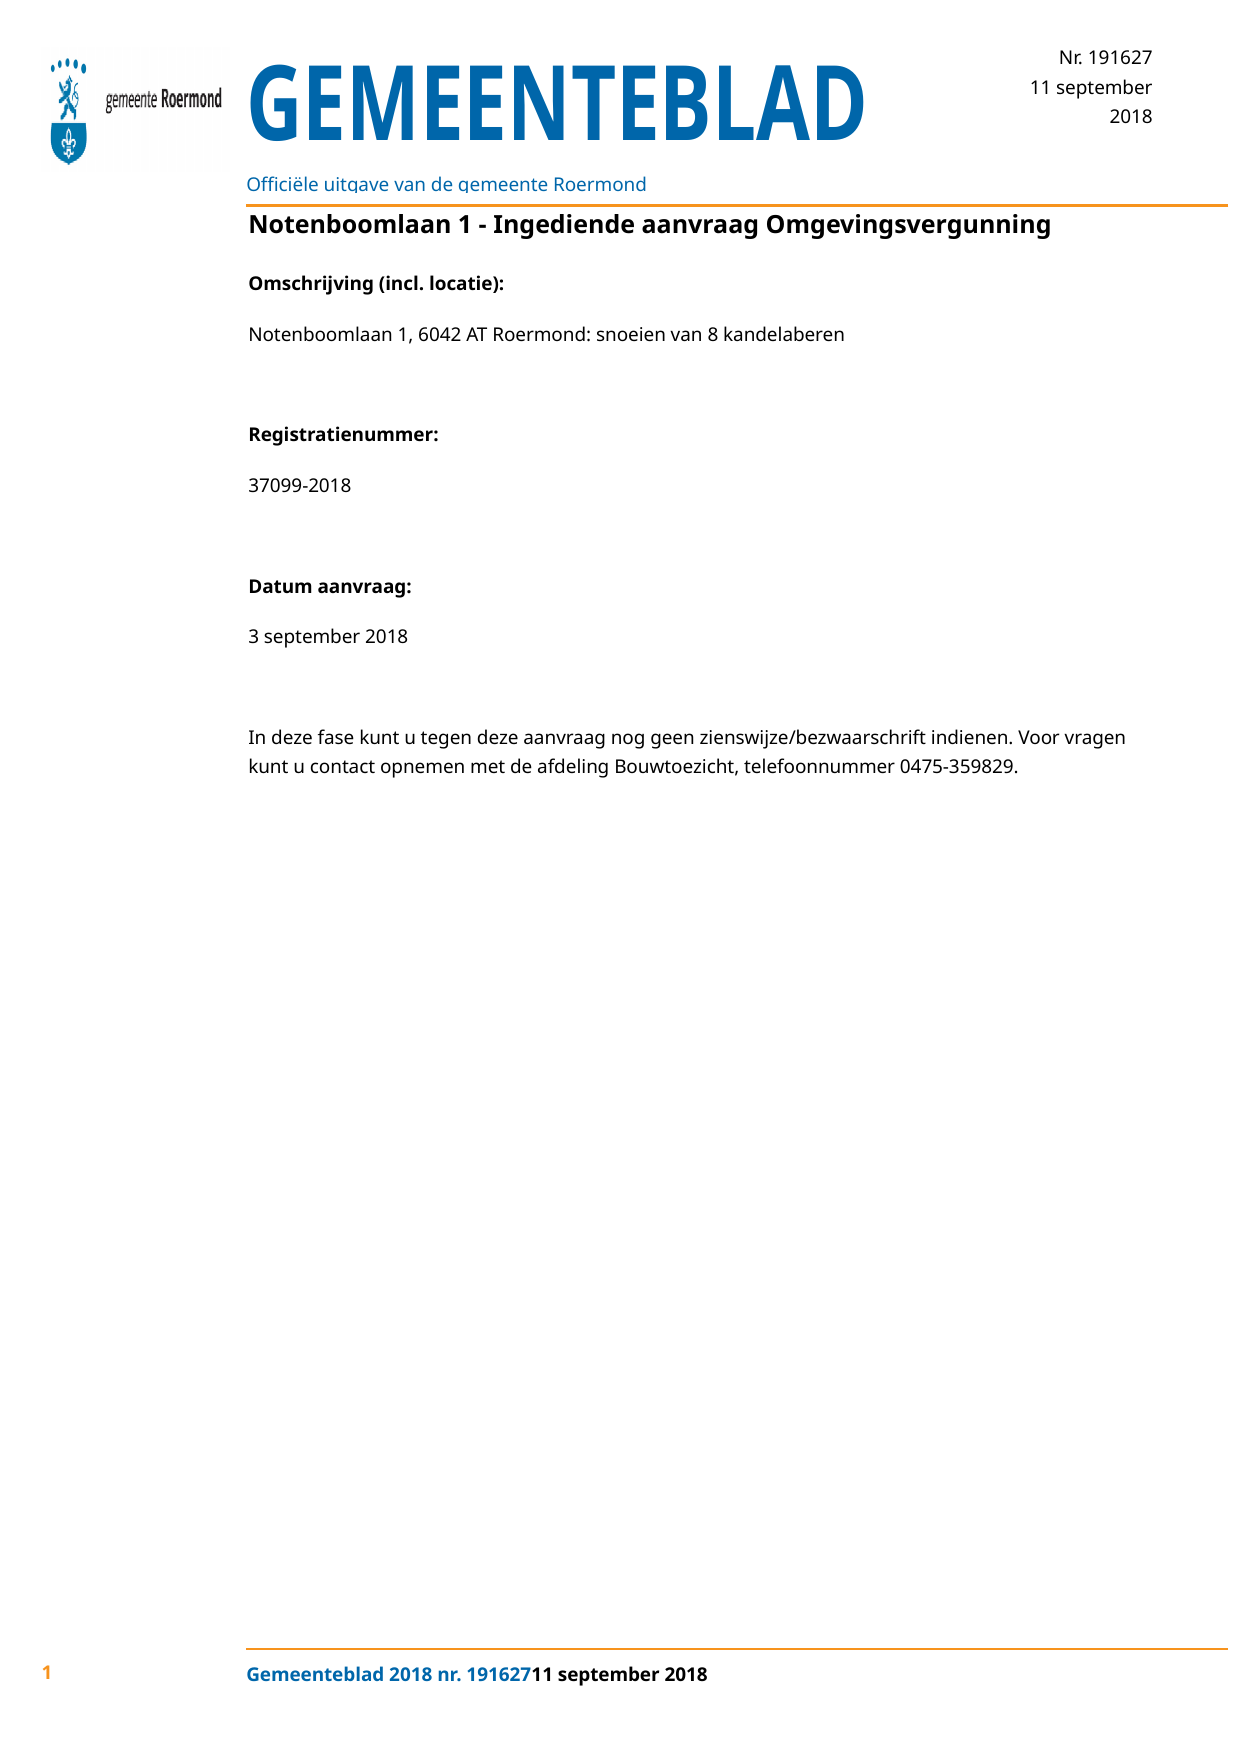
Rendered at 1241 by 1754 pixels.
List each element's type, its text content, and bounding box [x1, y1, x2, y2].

text Registratienummer: [248, 422, 1152, 447]
text Notenboomlaan 1, 6042 AT Roermond: snoeien van 8 kandelaberen [248, 321, 1152, 346]
text 37099-2018 [248, 472, 1152, 498]
text Datum aanvraag: [248, 573, 1152, 598]
text 3 september 2018 [248, 623, 1152, 649]
picture [41, 47, 231, 172]
text Omschrijving (incl. locatie): [248, 270, 1152, 296]
text Notenboomlaan 1 - Ingediende aanvraag Omgevingsvergunning [248, 207, 1152, 241]
text In deze fase kunt u tegen deze aanvraag nog geen zienswijze/bezwaarschrift indienen. Voor vragen kunt u contact opnemen met de afdeling Bouwtoezicht, telefoonnummer 0475-359829. [248, 724, 1152, 779]
